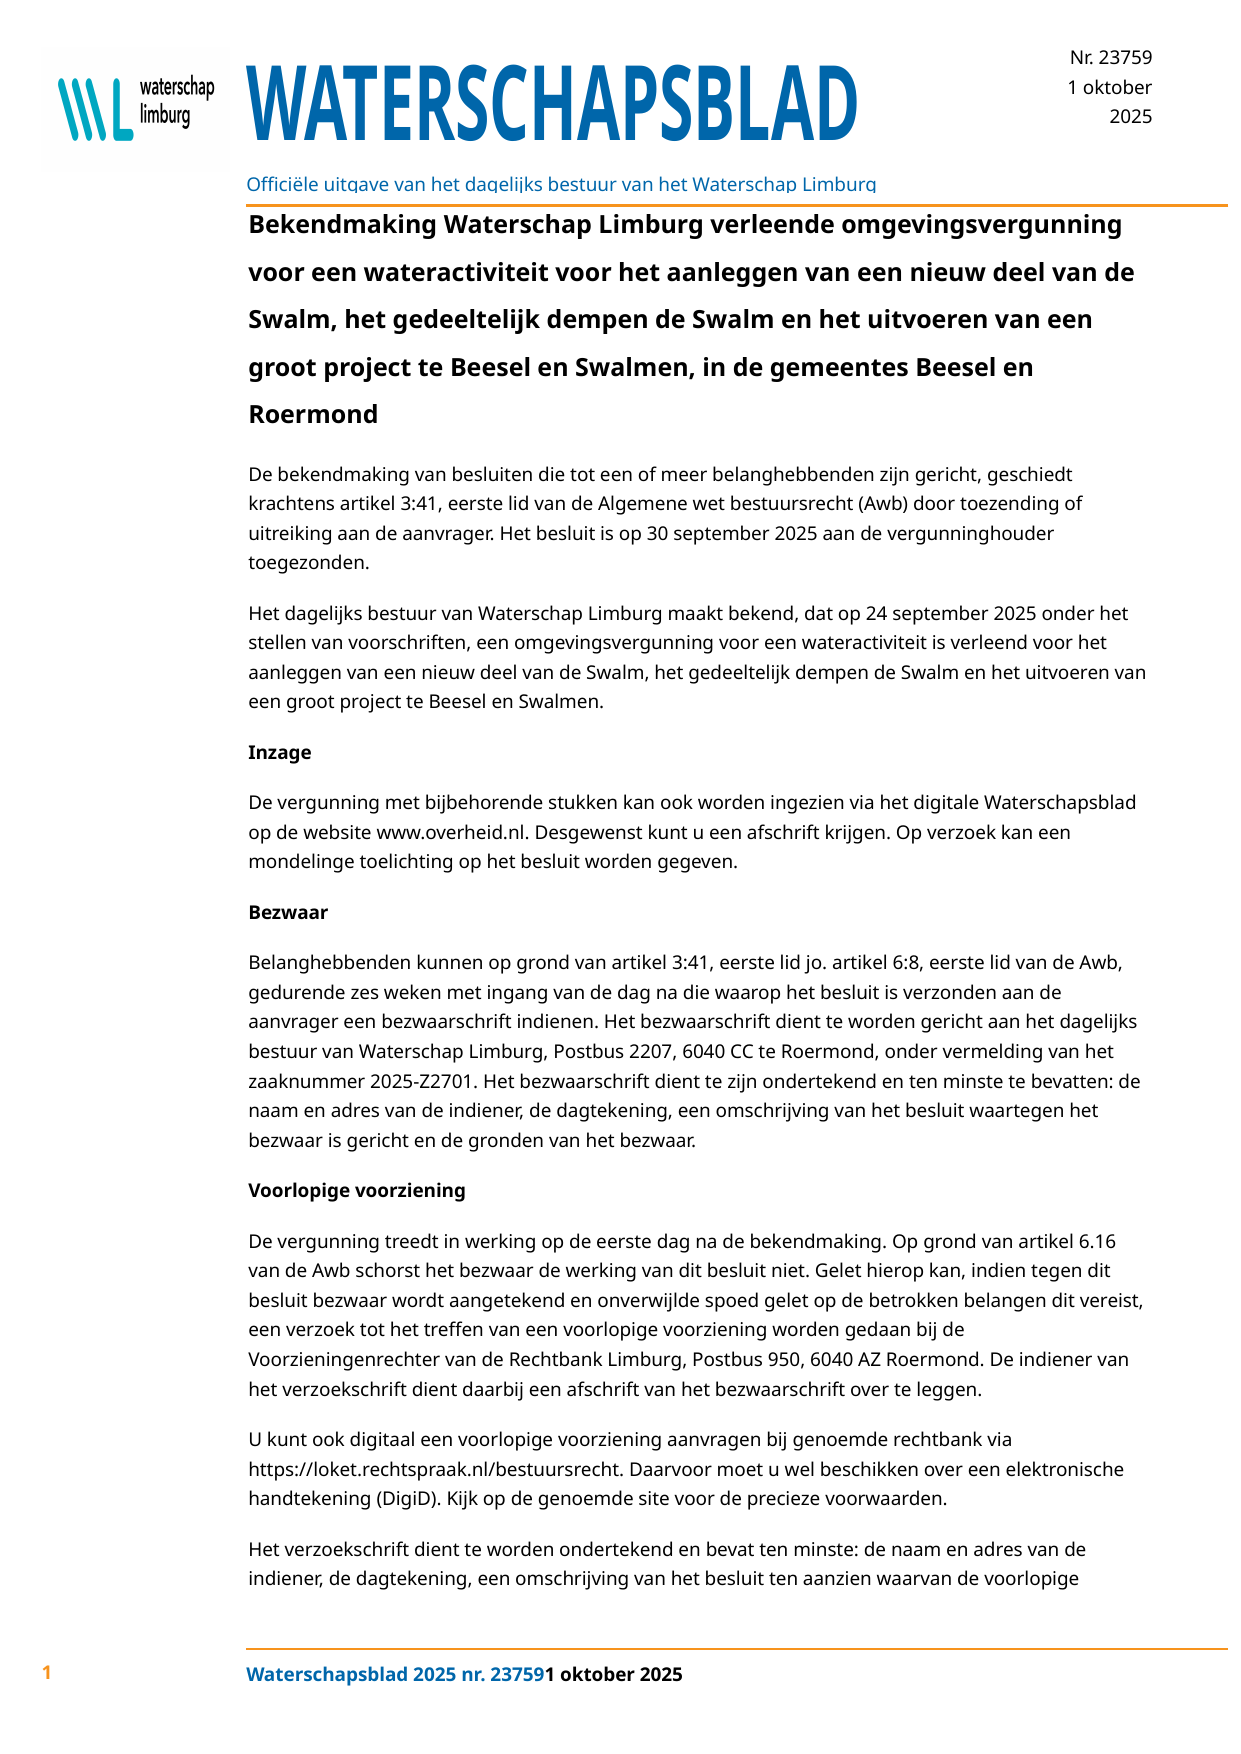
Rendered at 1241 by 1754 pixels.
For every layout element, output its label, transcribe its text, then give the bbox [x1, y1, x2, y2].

picture [41, 47, 231, 172]
text De vergunning met bijbehorende stukken kan ook worden ingezien via het digitale Waterschapsblad op de website www.overheid.nl. Desgewenst kunt u een afschrift krijgen. Op verzoek kan een mondelinge toelichting op het besluit worden gegeven. [248, 789, 1152, 874]
text Het verzoekschrift dient te worden ondertekend en bevat ten minste: de naam en adres van de indiener, de dagtekening, een omschrijving van het besluit ten aanzien waarvan de voorlopige [248, 1536, 1152, 1591]
text Het dagelijks bestuur van Waterschap Limburg maakt bekend, dat op 24 september 2025 onder het stellen van voorschriften, een omgevingsvergunning voor een wateractiviteit is verleend voor het aanleggen van een nieuw deel van de Swalm, het gedeeltelijk dempen de Swalm en het uitvoeren van een groot project te Beesel en Swalmen. [248, 600, 1152, 714]
text De vergunning treedt in werking op de eerste dag na de bekendmaking. Op grond van artikel 6.16 van de Awb schorst het bezwaar de werking van dit besluit niet. Gelet hierop kan, indien tegen dit besluit bezwaar wordt aangetekend en onverwijlde spoed gelet op de betrokken belangen dit vereist, een verzoek tot het treffen van een voorlopige voorziening worden gedaan bij de Voorzieningenrechter van de Rechtbank Limburg, Postbus 950, 6040 AZ Roermond. De indiener van het verzoekschrift dient daarbij een afschrift van het bezwaarschrift over te leggen. [248, 1228, 1152, 1401]
text De bekendmaking van besluiten die tot een of meer belanghebbenden zijn gericht, geschiedt krachtens artikel 3:41, eerste lid van de Algemene wet bestuursrecht (Awb) door toezending of uitreiking aan de aanvrager. Het besluit is op 30 september 2025 aan de vergunninghouder toegezonden. [248, 461, 1152, 575]
text Bekendmaking Waterschap Limburg verleende omgevingsvergunning voor een wateractiviteit voor het aanleggen van een nieuw deel van de Swalm, het gedeeltelijk dempen de Swalm en het uitvoeren van een groot project te Beesel en Swalmen, in de gemeentes Beesel en Roermond [248, 207, 1152, 431]
text U kunt ook digitaal een voorlopige voorziening aanvragen bij genoemde rechtbank via https://loket.rechtspraak.nl/bestuursrecht. Daarvoor moet u wel beschikken over een elektronische handtekening (DigiD). Kijk op de genoemde site voor de precieze voorwaarden. [248, 1426, 1152, 1511]
text Inzage [248, 739, 1152, 765]
text Belanghebbenden kunnen op grond van artikel 3:41, eerste lid jo. artikel 6:8, eerste lid van de Awb, gedurende zes weken met ingang van de dag na die waarop het besluit is verzonden aan de aanvrager een bezwaarschrift indienen. Het bezwaarschrift dient te worden gericht aan het dagelijks bestuur van Waterschap Limburg, Postbus 2207, 6040 CC te Roermond, onder vermelding van het zaaknummer 2025-Z2701. Het bezwaarschrift dient te zijn ondertekend en ten minste te bevatten: de naam en adres van de indiener, de dagtekening, een omschrijving van het besluit waartegen het bezwaar is gericht en de gronden van het bezwaar. [248, 949, 1152, 1153]
text Bezwaar [248, 899, 1152, 925]
text Voorlopige voorziening [248, 1177, 1152, 1203]
